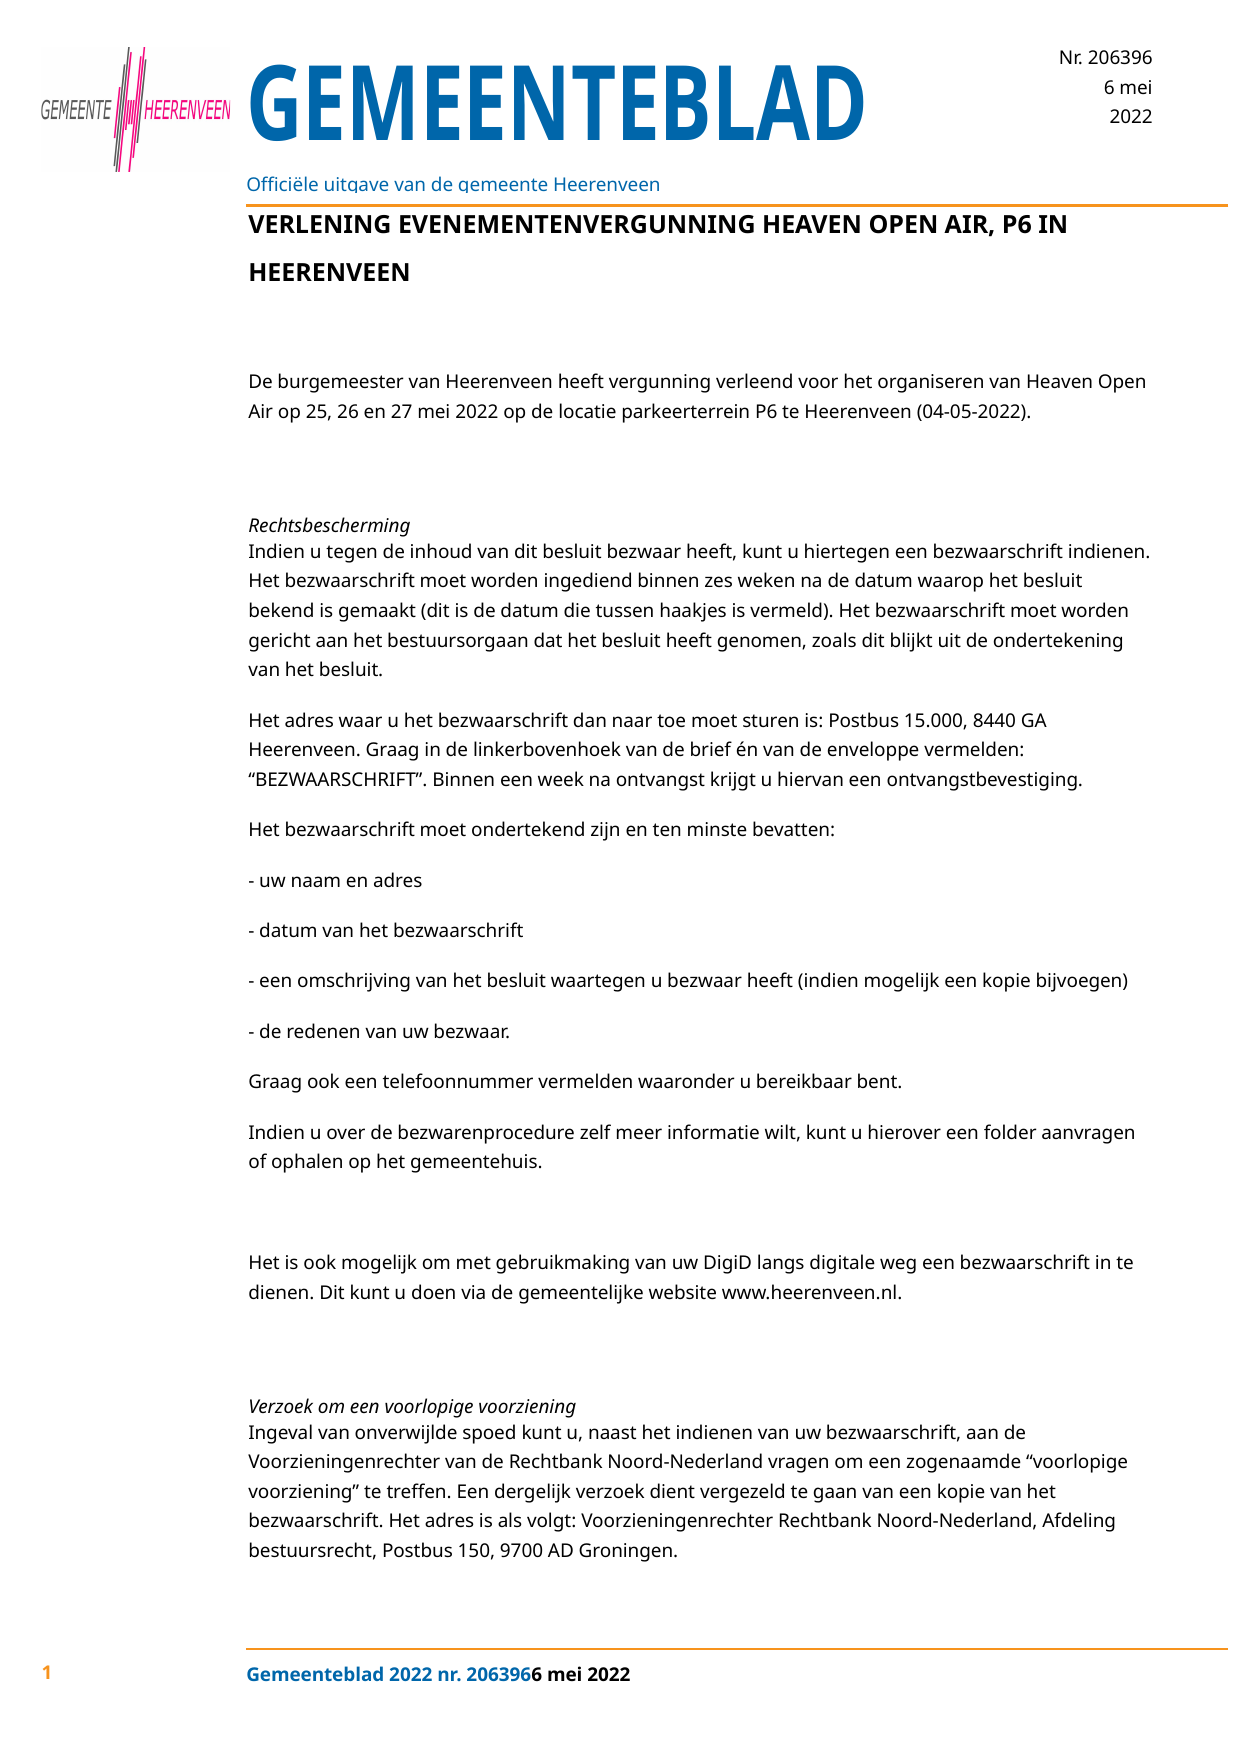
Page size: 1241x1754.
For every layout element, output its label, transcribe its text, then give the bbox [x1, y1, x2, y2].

text Indien u tegen de inhoud van dit besluit bezwaar heeft, kunt u hiertegen een bezwaarschrift indienen. Het bezwaarschrift moet worden ingediend binnen zes weken na de datum waarop het besluit bekend is gemaakt (dit is de datum die tussen haakjes is vermeld). Het bezwaarschrift moet worden gericht aan het bestuursorgaan dat het besluit heeft genomen, zoals dit blijkt uit de ondertekening van het besluit. [248, 538, 1152, 682]
text - een omschrijving van het besluit waartegen u bezwaar heeft (indien mogelijk een kopie bijvoegen) [248, 968, 1152, 993]
text - de redenen van uw bezwaar. [248, 1018, 1152, 1044]
text Ingeval van onverwijlde spoed kunt u, naast het indienen van uw bezwaarschrift, aan de Voorzieningenrechter van de Rechtbank Noord-Nederland vragen om een zogenaamde “voorlopige voorziening” te treffen. Een dergelijk verzoek dient vergezeld te gaan van een kopie van het bezwaarschrift. Het adres is als volgt: Voorzieningenrechter Rechtbank Noord-Nederland, Afdeling bestuursrecht, Postbus 150, 9700 AD Groningen. [248, 1419, 1152, 1563]
text Verzoek om een voorlopige voorziening [248, 1393, 1152, 1419]
text Indien u over de bezwarenprocedure zelf meer informatie wilt, kunt u hierover een folder aanvragen of ophalen op het gemeentehuis. [248, 1119, 1152, 1174]
text Het adres waar u het bezwaarschrift dan naar toe moet sturen is: Postbus 15.000, 8440 GA Heerenveen. Graag in de linkerbovenhoek van de brief én van de enveloppe vermelden: “BEZWAARSCHRIFT”. Binnen een week na ontvangst krijgt u hiervan een ontvangstbevestiging. [248, 707, 1152, 792]
text VERLENING EVENEMENTENVERGUNNING HEAVEN OPEN AIR, P6 IN HEERENVEEN [248, 207, 1152, 288]
text De burgemeester van Heerenveen heeft vergunning verleend voor het organiseren van Heaven Open Air op 25, 26 en 27 mei 2022 op de locatie parkeerterrein P6 te Heerenveen (04-05-2022). [248, 368, 1152, 424]
text Rechtsbescherming [248, 512, 1152, 538]
picture [41, 47, 231, 172]
text - uw naam en adres [248, 867, 1152, 892]
text Graag ook een telefoonnummer vermelden waaronder u bereikbaar bent. [248, 1068, 1152, 1094]
text Het is ook mogelijk om met gebruikmaking van uw DigiD langs digitale weg een bezwaarschrift in te dienen. Dit kunt u doen via de gemeentelijke website www.heerenveen.nl. [248, 1249, 1152, 1304]
text Het bezwaarschrift moet ondertekend zijn en ten minste bevatten: [248, 816, 1152, 842]
text - datum van het bezwaarschrift [248, 917, 1152, 943]
